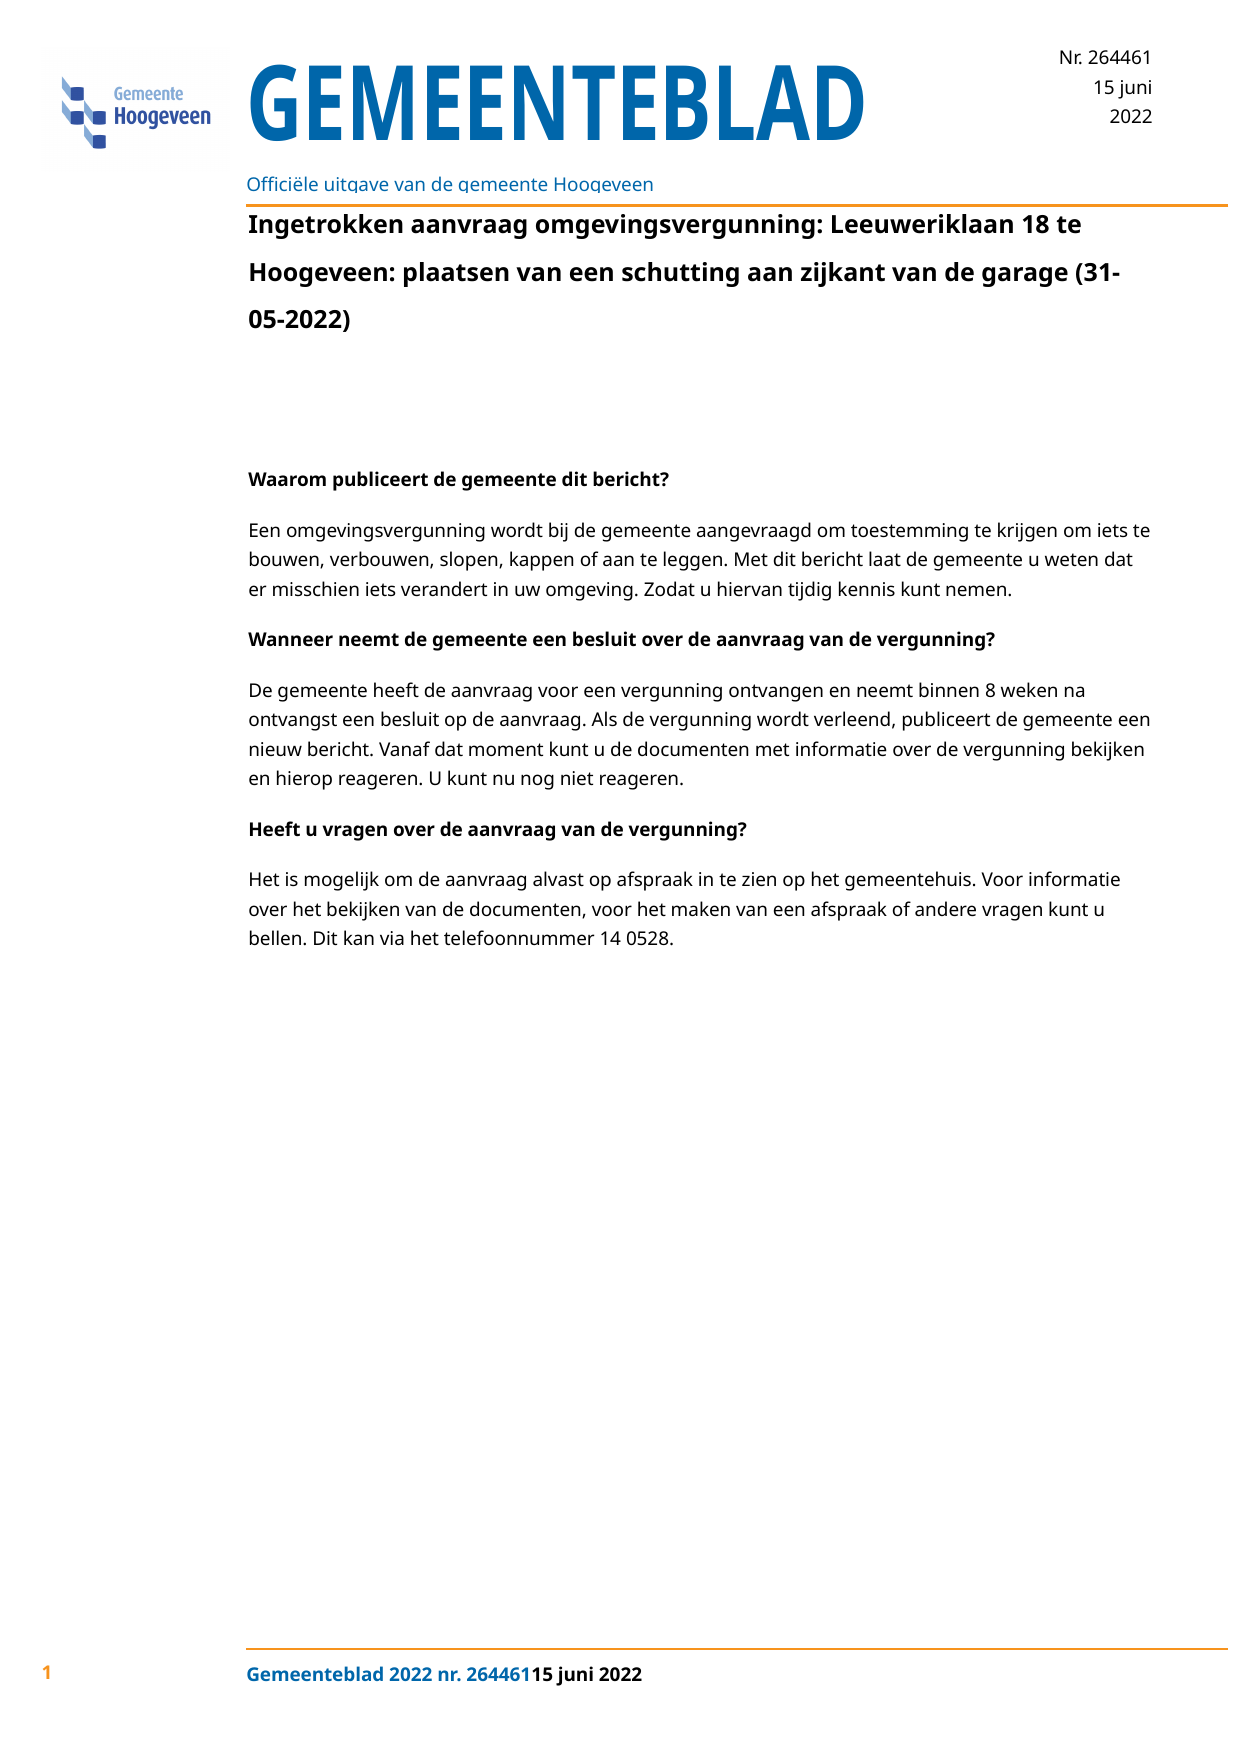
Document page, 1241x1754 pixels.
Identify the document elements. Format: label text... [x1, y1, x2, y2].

text Een omgevingsvergunning wordt bij de gemeente aangevraagd om toestemming te krijgen om iets te bouwen, verbouwen, slopen, kappen of aan te leggen. Met dit bericht laat de gemeente u weten dat er misschien iets verandert in uw omgeving. Zodat u hiervan tijdig kennis kunt nemen. [248, 517, 1152, 602]
text Het is mogelijk om de aanvraag alvast op afspraak in te zien op het gemeentehuis. Voor informatie over het bekijken van de documenten, voor het maken van een afspraak of andere vragen kunt u bellen. Dit kan via het telefoonnummer 14 0528. [248, 866, 1152, 951]
text Heeft u vragen over de aanvraag van de vergunning? [248, 816, 1152, 842]
text Wanneer neemt de gemeente een besluit over de aanvraag van de vergunning? [248, 626, 1152, 652]
picture [41, 47, 231, 172]
text Waarom publiceert de gemeente dit bericht? [248, 466, 1152, 492]
text Ingetrokken aanvraag omgevingsvergunning: Leeuweriklaan 18 te Hoogeveen: plaatsen van een schutting aan zijkant van de garage (31-05-2022) [248, 207, 1152, 336]
text De gemeente heeft de aanvraag voor een vergunning ontvangen en neemt binnen 8 weken na ontvangst een besluit op de aanvraag. Als de vergunning wordt verleend, publiceert de gemeente een nieuw bericht. Vanaf dat moment kunt u de documenten met informatie over de vergunning bekijken en hierop reageren. U kunt nu nog niet reageren. [248, 677, 1152, 791]
